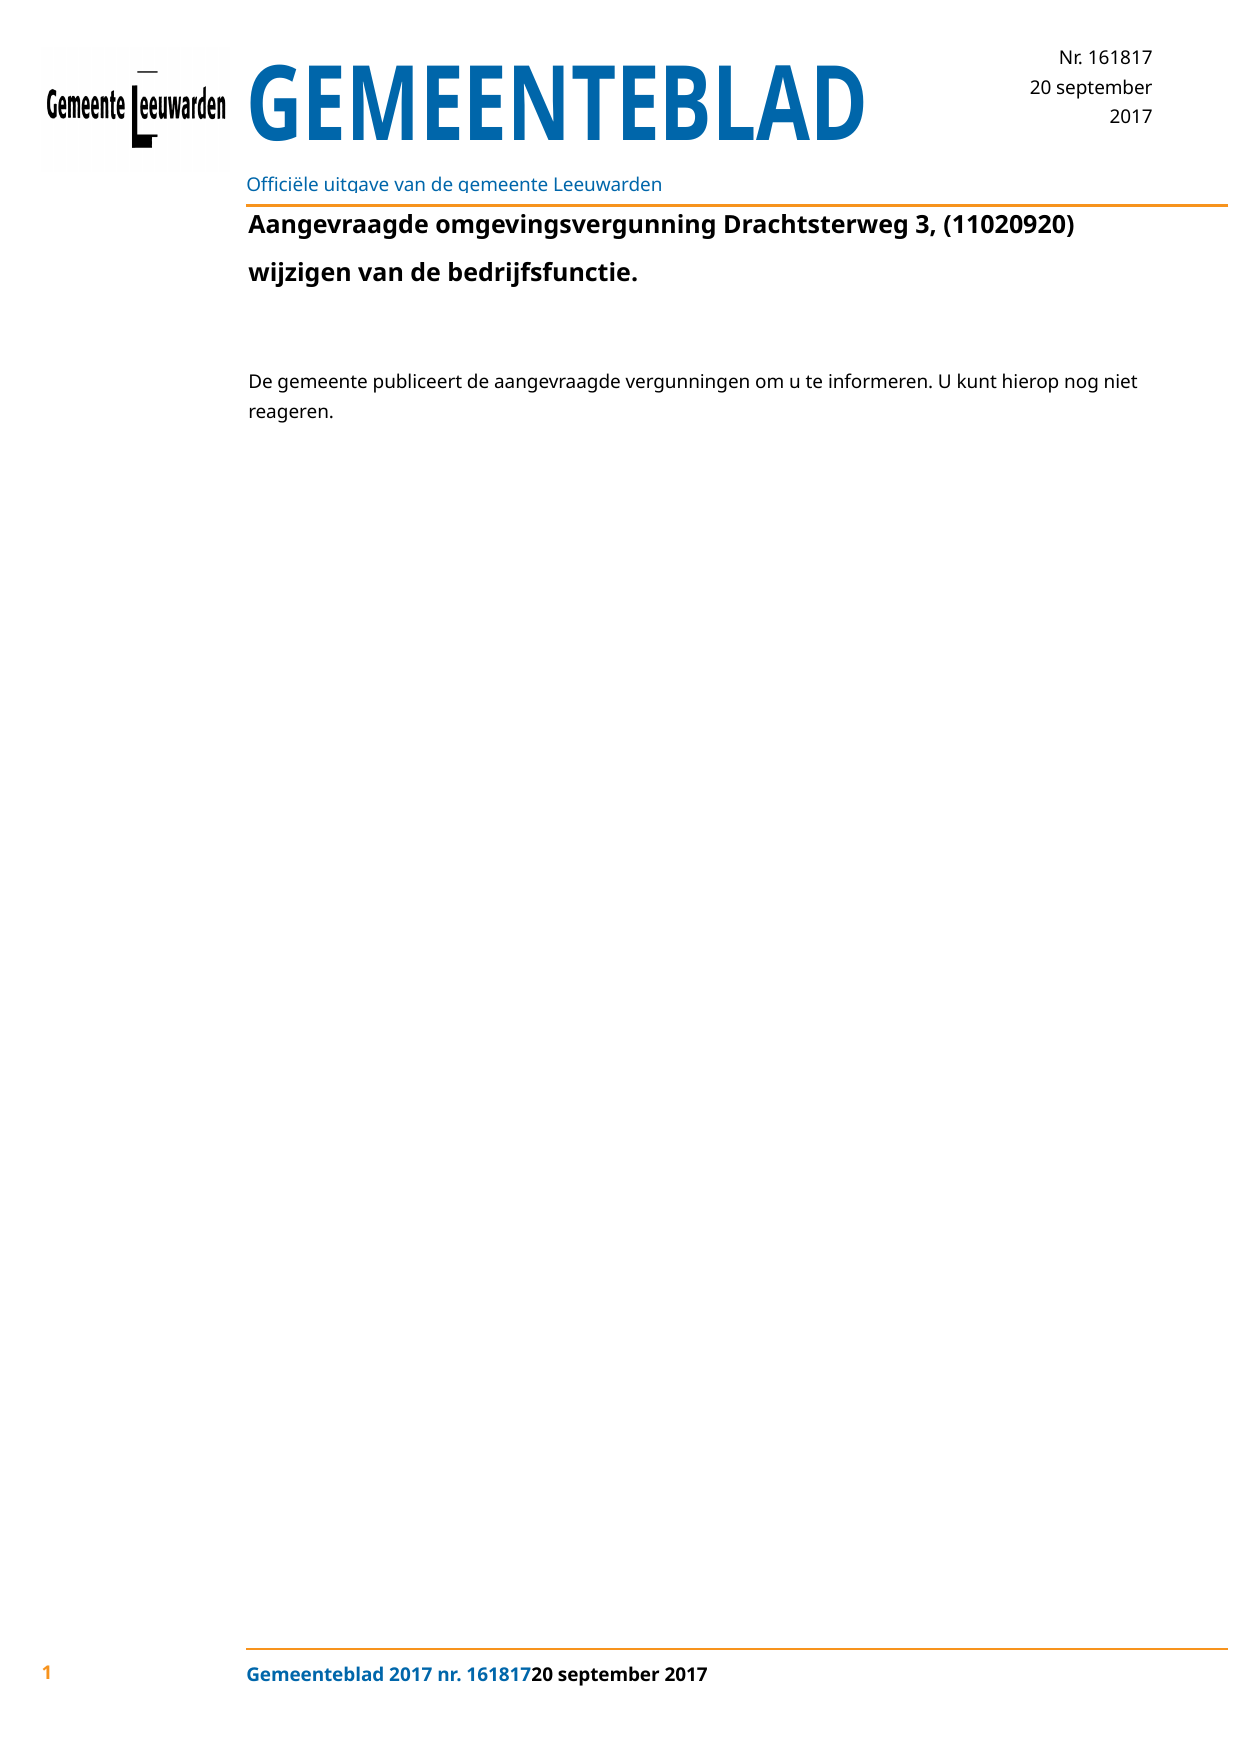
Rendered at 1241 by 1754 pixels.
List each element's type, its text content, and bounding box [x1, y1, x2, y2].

text Aangevraagde omgevingsvergunning Drachtsterweg 3, (11020920) wijzigen van de bedrijfsfunctie. [248, 207, 1152, 288]
picture [41, 47, 231, 172]
text De gemeente publiceert de aangevraagde vergunningen om u te informeren. U kunt hierop nog niet reageren. [248, 368, 1152, 424]
